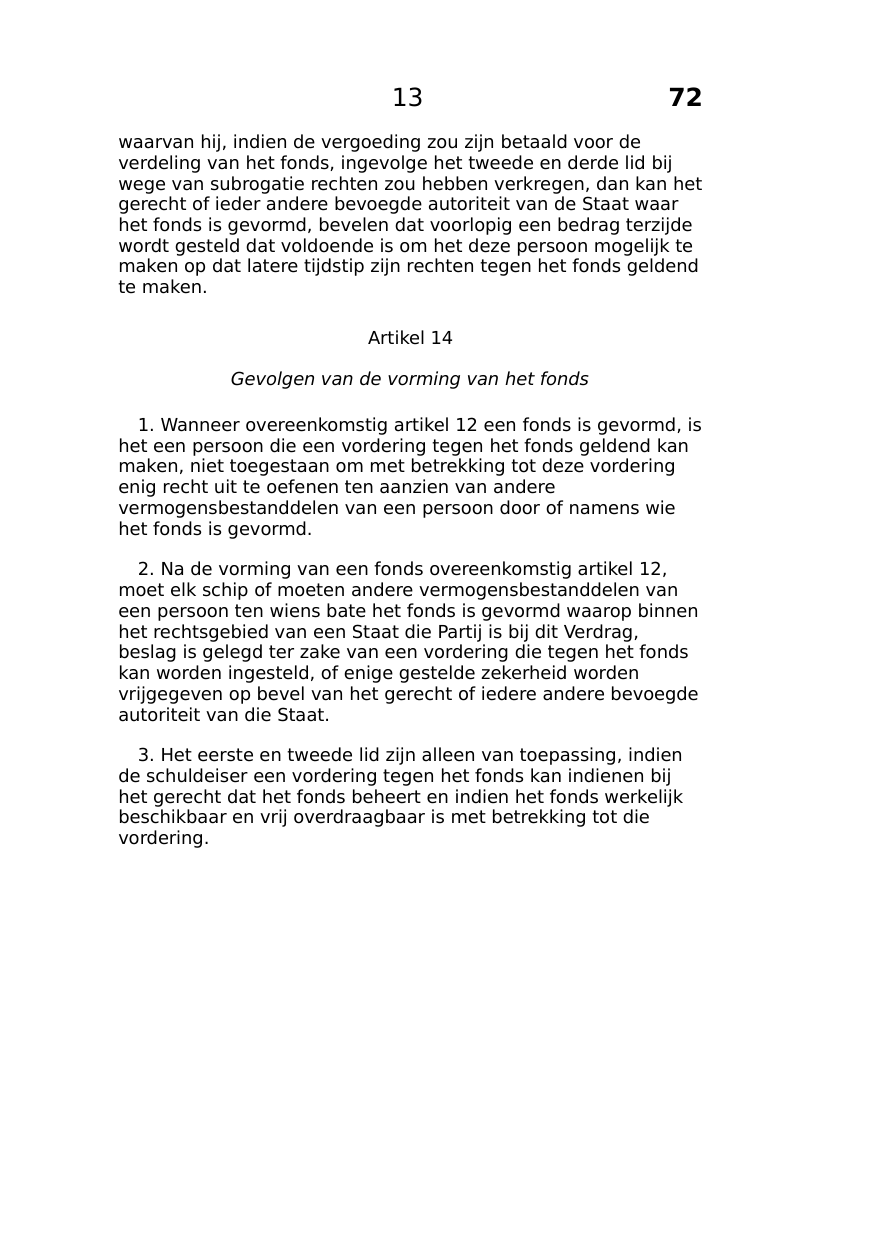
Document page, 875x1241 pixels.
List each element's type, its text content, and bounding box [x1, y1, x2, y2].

text waarvan hij, indien de vergoeding zou zijn betaald voor de verdeling van het fonds, ingevolge het tweede en derde lid bij wege van subrogatie rechten zou hebben verkregen, dan kan het gerecht of ieder andere bevoegde autoriteit van de Staat waar het fonds is gevormd, bevelen dat voorlopig een bedrag terzijde wordt gesteld dat voldoende is om het deze persoon mogelijk te maken op dat latere tijdstip zijn rechten tegen het fonds geldend te maken. [118, 132, 703, 298]
text 2. Na de vorming van een fonds overeenkomstig artikel 12, moet elk schip of moeten andere vermogensbestanddelen van een persoon ten wiens bate het fonds is gevormd waarop binnen het rechtsgebied van een Staat die Partij is bij dit Verdrag, beslag is gelegd ter zake van een vordering die tegen het fonds kan worden ingesteld, of enige gestelde zekerheid worden vrijgegeven op bevel van het gerecht of iedere andere bevoegde autoriteit van die Staat. [118, 559, 703, 725]
text 1. Wanneer overeenkomstig artikel 12 een fonds is gevormd, is het een persoon die een vordering tegen het fonds geldend kan maken, niet toegestaan om met betrekking tot deze vordering enig recht uit te oefenen ten aanzien van andere vermogensbestanddelen van een persoon door of namens wie het fonds is gevormd. [118, 415, 703, 539]
subtitle Artikel 14 Gevolgen van de vorming van het fonds [118, 328, 703, 390]
text 3. Het eerste en tweede lid zijn alleen van toepassing, indien de schuldeiser een vordering tegen het fonds kan indienen bij het gerecht dat het fonds beheert en indien het fonds werkelijk beschikbaar en vrij overdraagbaar is met betrekking tot die vordering. [118, 745, 703, 849]
